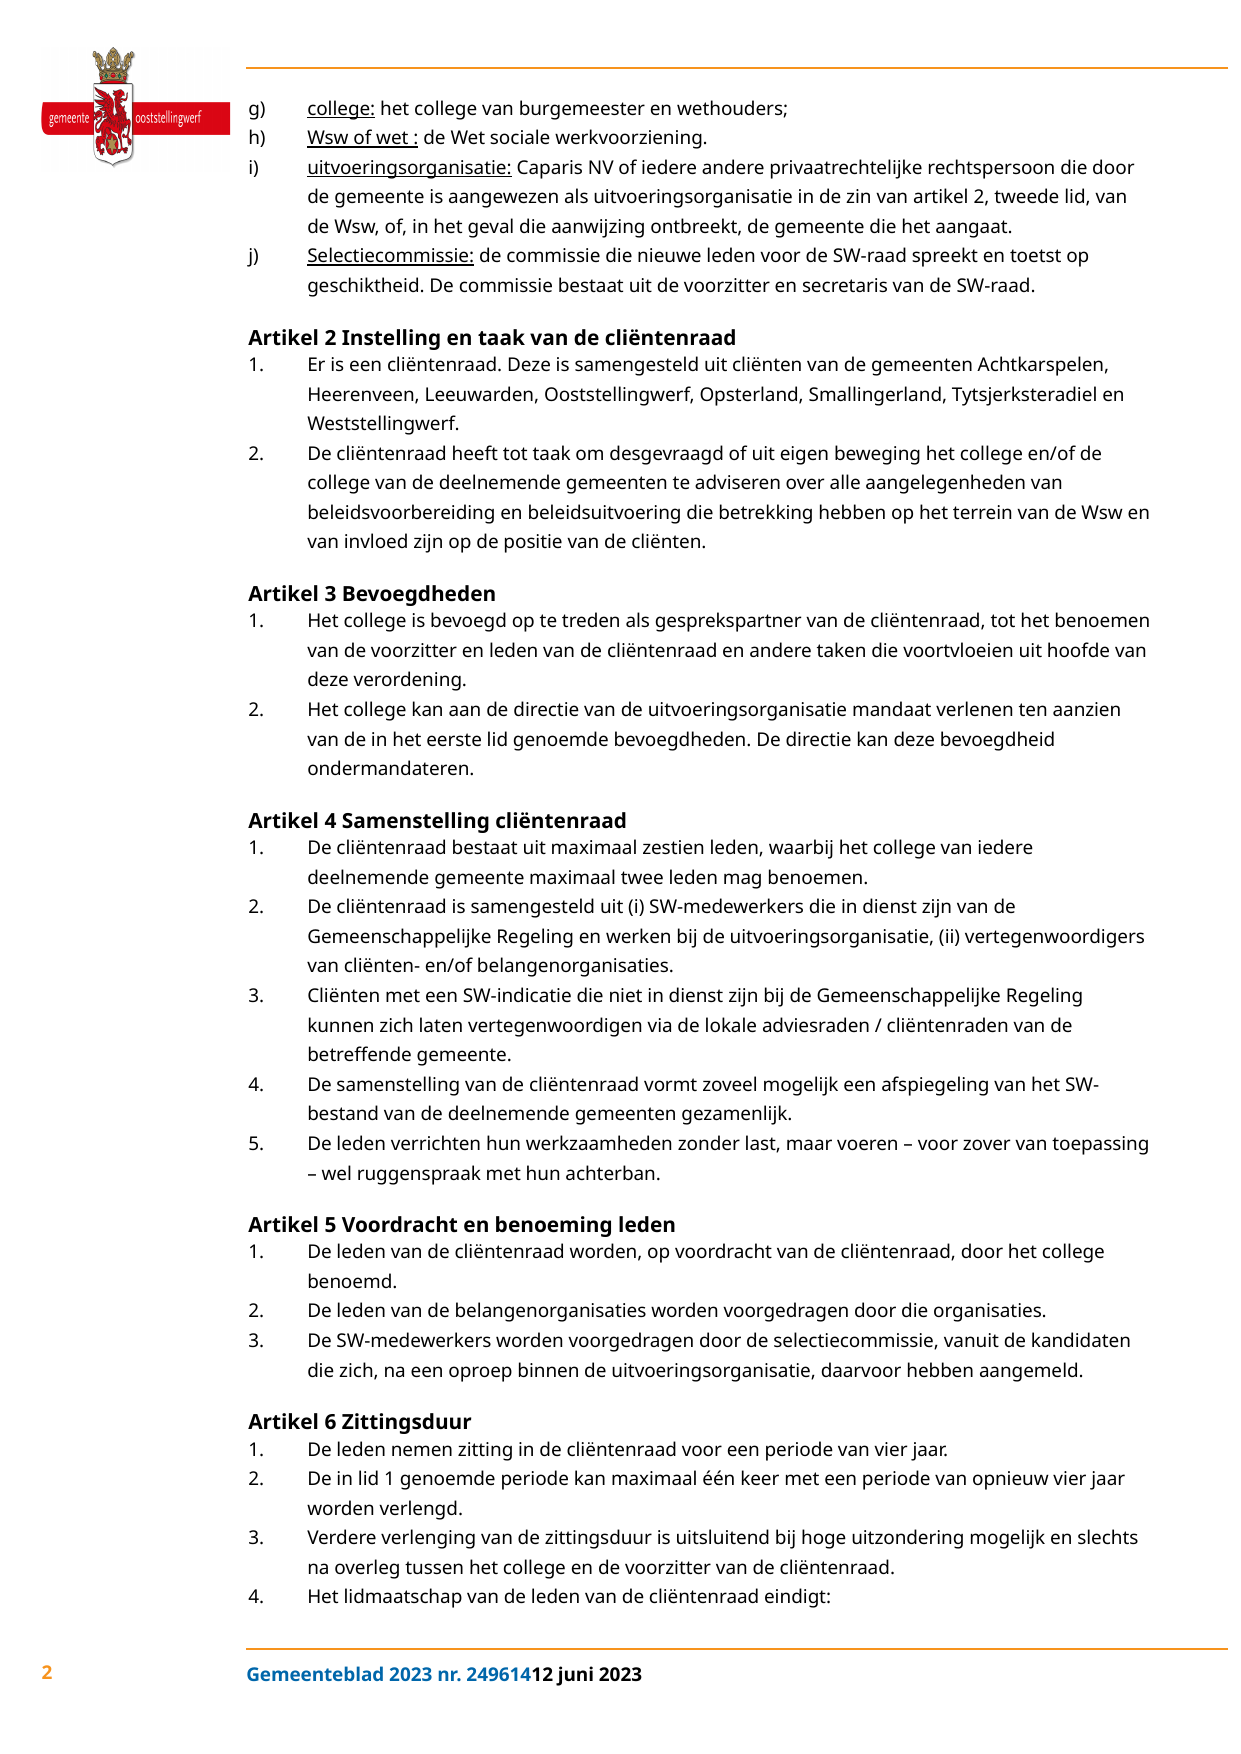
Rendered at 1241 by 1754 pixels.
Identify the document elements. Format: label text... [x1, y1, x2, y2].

list De leden van de cliëntenraad worden, op voordracht van de cliëntenraad, door het college benoemd. [248, 1238, 1152, 1294]
list Verdere verlenging van de zittingsduur is uitsluitend bij hoge uitzondering mogelijk en slechts na overleg tussen het college en de voorzitter van de cliëntenraad. [248, 1524, 1152, 1580]
list uitvoeringsorganisatie: Caparis NV of iedere andere privaatrechtelijke rechtspersoon die door de gemeente is aangewezen als uitvoeringsorganisatie in de zin van artikel 2, tweede lid, van de Wsw, of, in het geval die aanwijzing ontbreekt, de gemeente die het aangaat. [248, 154, 1152, 239]
list Het college is bevoegd op te treden als gesprekspartner van de cliëntenraad, tot het benoemen van de voorzitter en leden van de cliëntenraad en andere taken die voortvloeien uit hoofde van deze verordening. [248, 607, 1152, 692]
list De samenstelling van de cliëntenraad vormt zoveel mogelijk een afspiegeling van het SW-bestand van de deelnemende gemeenten gezamenlijk. [248, 1071, 1152, 1126]
list De leden verrichten hun werkzaamheden zonder last, maar voeren – voor zover van toepassing – wel ruggenspraak met hun achterban. [248, 1130, 1152, 1185]
text Artikel 4 Samenstelling cliëntenraad [248, 806, 1152, 834]
list Het lidmaatschap van de leden van de cliëntenraad eindigt: [248, 1584, 1152, 1609]
list Het college kan aan de directie van de uitvoeringsorganisatie mandaat verlenen ten aanzien van de in het eerste lid genoemde bevoegdheden. De directie kan deze bevoegdheid ondermandateren. [248, 696, 1152, 781]
list Wsw of wet : de Wet sociale werkvoorziening. [248, 124, 1152, 150]
list De in lid 1 genoemde periode kan maximaal één keer met een periode van opnieuw vier jaar worden verlengd. [248, 1465, 1152, 1521]
list De cliëntenraad heeft tot taak om desgevraagd of uit eigen beweging het college en/of de college van de deelnemende gemeenten te adviseren over alle aangelegenheden van beleidsvoorbereiding en beleidsuitvoering die betrekking hebben op het terrein van de Wsw en van invloed zijn op de positie van de cliënten. [248, 440, 1152, 554]
picture [41, 47, 231, 172]
list college: het college van burgemeester en wethouders; [248, 95, 1152, 121]
text Artikel 6 Zittingsduur [248, 1407, 1152, 1436]
list Cliënten met een SW-indicatie die niet in dienst zijn bij de Gemeenschappelijke Regeling kunnen zich laten vertegenwoordigen via de lokale adviesraden / cliëntenraden van de betreffende gemeente. [248, 982, 1152, 1067]
list De cliëntenraad bestaat uit maximaal zestien leden, waarbij het college van iedere deelnemende gemeente maximaal twee leden mag benoemen. [248, 834, 1152, 889]
list De leden nemen zitting in de cliëntenraad voor een periode van vier jaar. [248, 1436, 1152, 1461]
list De cliëntenraad is samengesteld uit (i) SW-medewerkers die in dienst zijn van de Gemeenschappelijke Regeling en werken bij de uitvoeringsorganisatie, (ii) vertegenwoordigers van cliënten- en/of belangenorganisaties. [248, 893, 1152, 978]
list De leden van de belangenorganisaties worden voorgedragen door die organisaties. [248, 1298, 1152, 1323]
text Artikel 2 Instelling en taak van de cliëntenraad [248, 323, 1152, 351]
list Selectiecommissie: de commissie die nieuwe leden voor de SW-raad spreekt en toetst op geschiktheid. De commissie bestaat uit de voorzitter en secretaris van de SW-raad. [248, 243, 1152, 298]
text Artikel 3 Bevoegdheden [248, 579, 1152, 607]
list Er is een cliëntenraad. Deze is samengesteld uit cliënten van de gemeenten Achtkarspelen, Heerenveen, Leeuwarden, Ooststellingwerf, Opsterland, Smallingerland, Tytsjerksteradiel en Weststellingwerf. [248, 351, 1152, 436]
list De SW-medewerkers worden voorgedragen door de selectiecommissie, vanuit de kandidaten die zich, na een oproep binnen de uitvoeringsorganisatie, daarvoor hebben aangemeld. [248, 1327, 1152, 1383]
text Artikel 5 Voordracht en benoeming leden [248, 1210, 1152, 1238]
